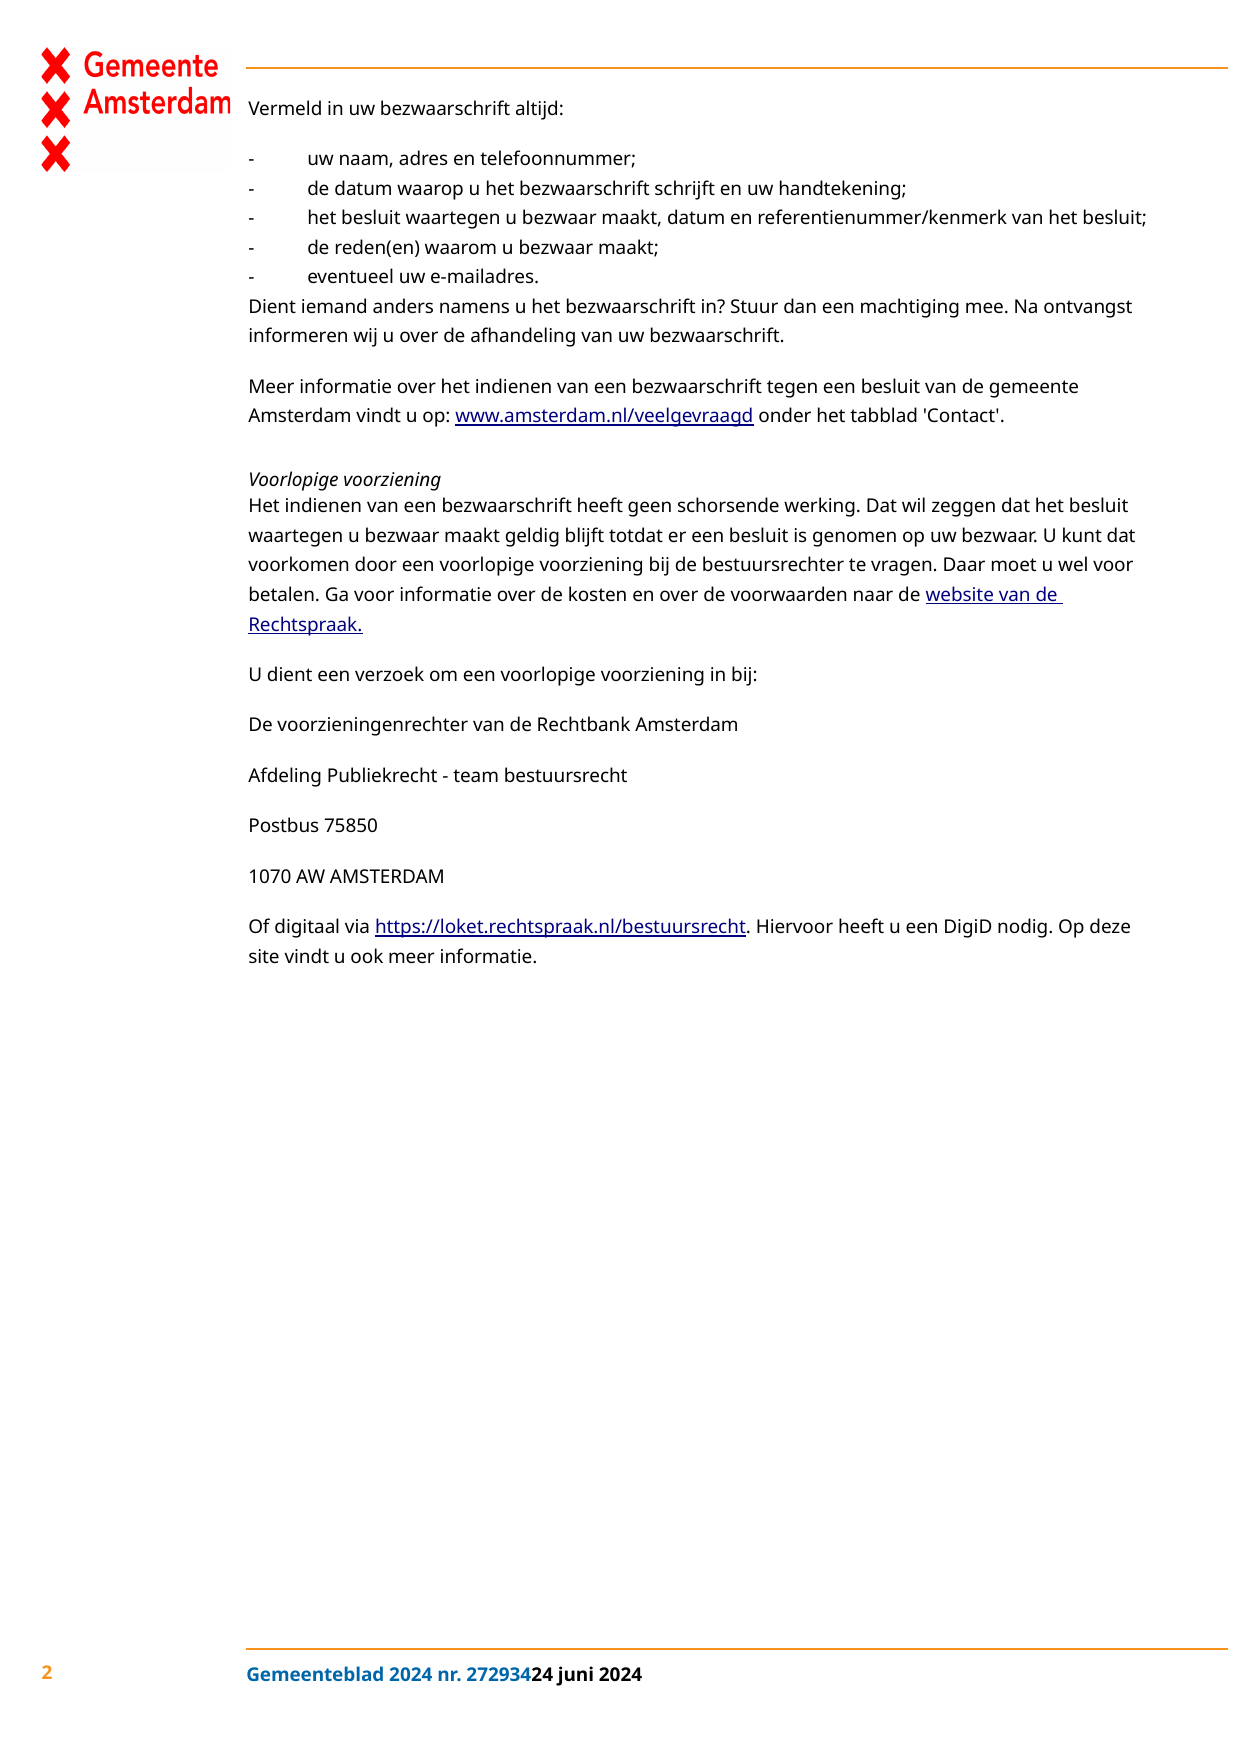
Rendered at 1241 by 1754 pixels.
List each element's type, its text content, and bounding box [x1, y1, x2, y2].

text De voorzieningenrechter van de Rechtbank Amsterdam [248, 712, 1152, 737]
text Meer informatie over het indienen van een bezwaarschrift tegen een besluit van de gemeente Amsterdam vindt u op: www.amsterdam.nl/veelgevraagd onder het tabblad 'Contact'. [248, 373, 1152, 428]
text Dient iemand anders namens u het bezwaarschrift in? Stuur dan een machtiging mee. Na ontvangst informeren wij u over de afhandeling van uw bezwaarschrift. [248, 293, 1152, 348]
list eventueel uw e-mailadres. [248, 263, 1152, 289]
text Postbus 75850 [248, 812, 1152, 838]
list de reden(en) waarom u bezwaar maakt; [248, 234, 1152, 260]
text Voorlopige voorziening [248, 467, 1152, 492]
text 1070 AW AMSTERDAM [248, 863, 1152, 888]
list de datum waarop u het bezwaarschrift schrijft en uw handtekening; [248, 175, 1152, 201]
picture [41, 47, 231, 172]
text Vermeld in uw bezwaarschrift altijd: [248, 95, 1152, 121]
text Of digitaal via https://loket.rechtspraak.nl/bestuursrecht. Hiervoor heeft u een DigiD nodig. Op deze site vindt u ook meer informatie. [248, 913, 1152, 968]
text U dient een verzoek om een voorlopige voorziening in bij: [248, 661, 1152, 687]
list het besluit waartegen u bezwaar maakt, datum en referentienummer/kenmerk van het besluit; [248, 204, 1152, 230]
text Afdeling Publiekrecht - team bestuursrecht [248, 762, 1152, 788]
text Het indienen van een bezwaarschrift heeft geen schorsende werking. Dat wil zeggen dat het besluit waartegen u bezwaar maakt geldig blijft totdat er een besluit is genomen op uw bezwaar. U kunt dat voorkomen door een voorlopige voorziening bij de bestuursrechter te vragen. Daar moet u wel voor betalen. Ga voor informatie over de kosten en over de voorwaarden naar de website van de Rechtspraak. [248, 492, 1152, 636]
list uw naam, adres en telefoonnummer; [248, 145, 1152, 171]
